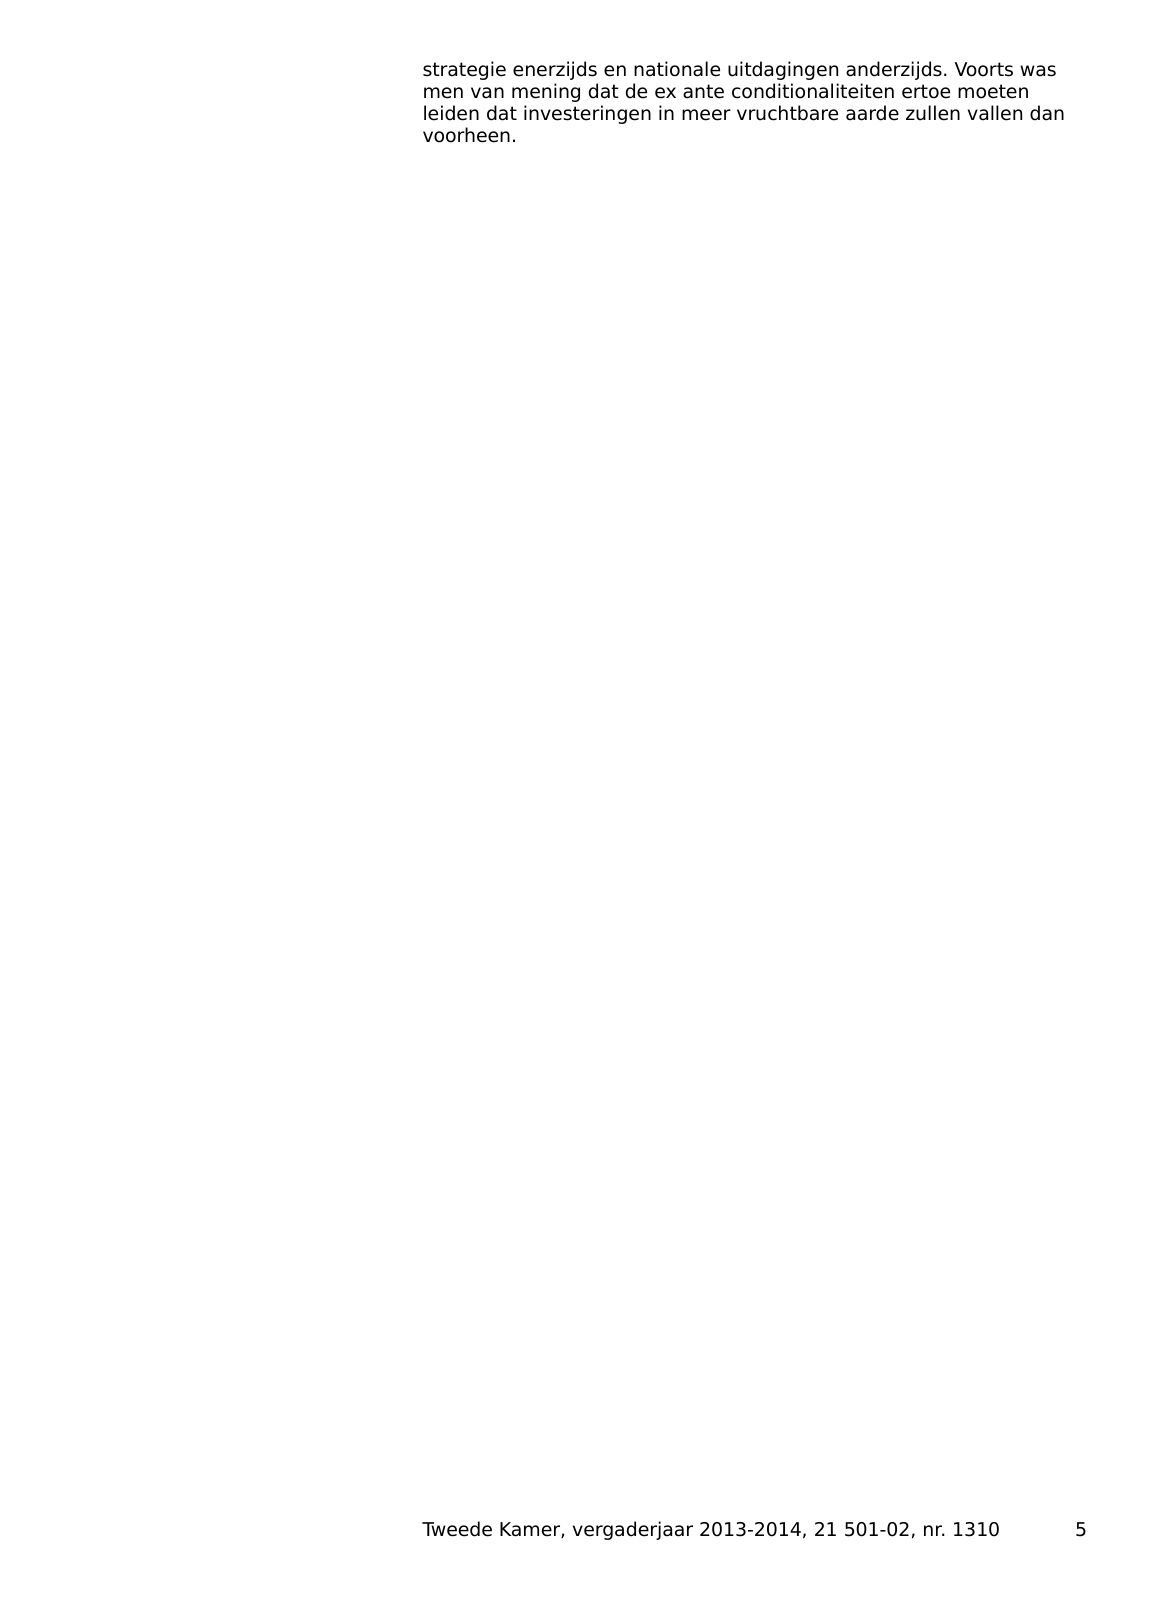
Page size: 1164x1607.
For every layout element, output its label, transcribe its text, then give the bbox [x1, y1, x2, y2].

text strategie enerzijds en nationale uitdagingen anderzijds. Voorts was men van mening dat de ex ante conditionaliteiten ertoe moeten leiden dat investeringen in meer vruchtbare aarde zullen vallen dan voorheen. [422, 59, 1087, 147]
